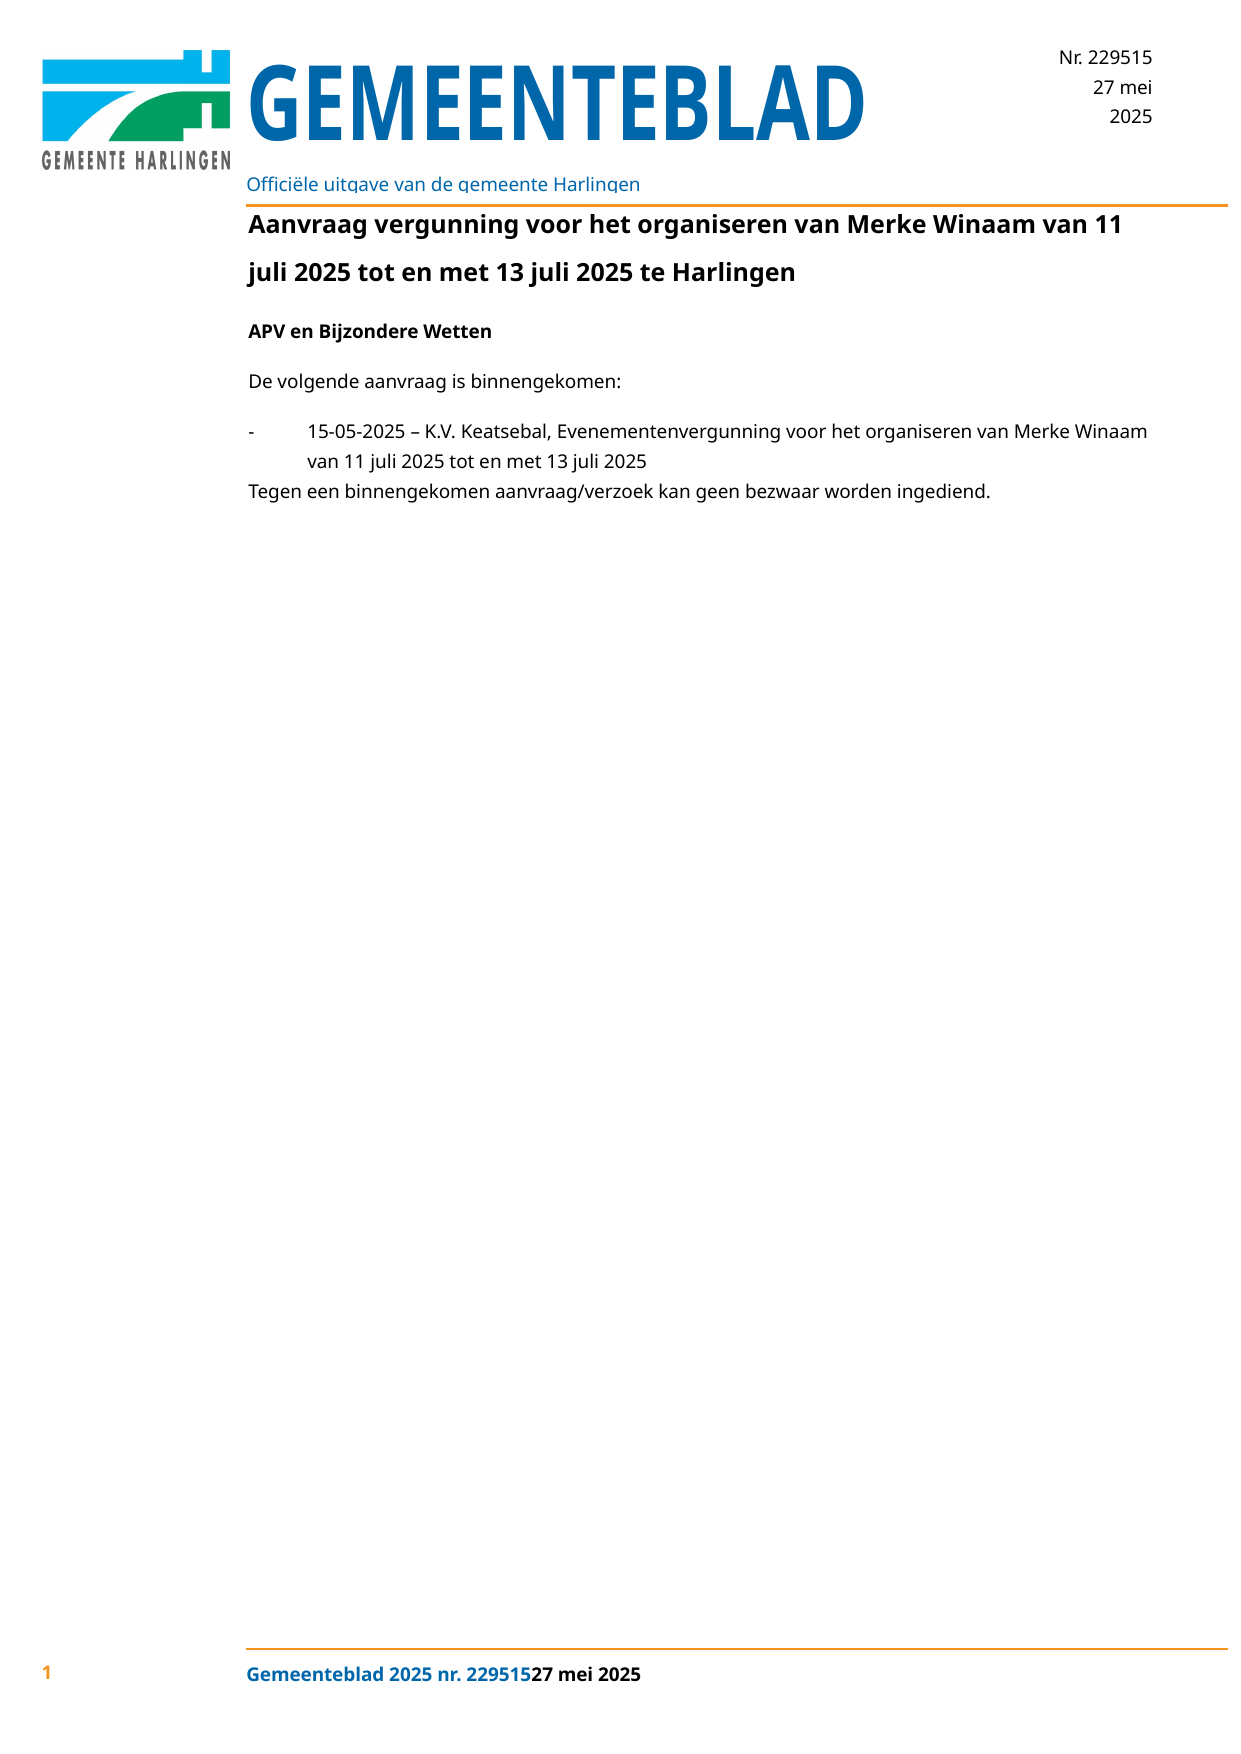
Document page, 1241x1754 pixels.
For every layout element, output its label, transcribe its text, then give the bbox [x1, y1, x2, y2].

picture [41, 47, 231, 172]
text APV en Bijzondere Wetten [248, 318, 1152, 344]
text Tegen een binnengekomen aanvraag/verzoek kan geen bezwaar worden ingediend. [248, 478, 1152, 504]
text Aanvraag vergunning voor het organiseren van Merke Winaam van 11 juli 2025 tot en met 13 juli 2025 te Harlingen [248, 207, 1152, 288]
list 15-05-2025 – K.V. Keatsebal, Evenementenvergunning voor het organiseren van Merke Winaam van 11 juli 2025 tot en met 13 juli 2025 [248, 419, 1152, 474]
text De volgende aanvraag is binnengekomen: [248, 368, 1152, 394]
